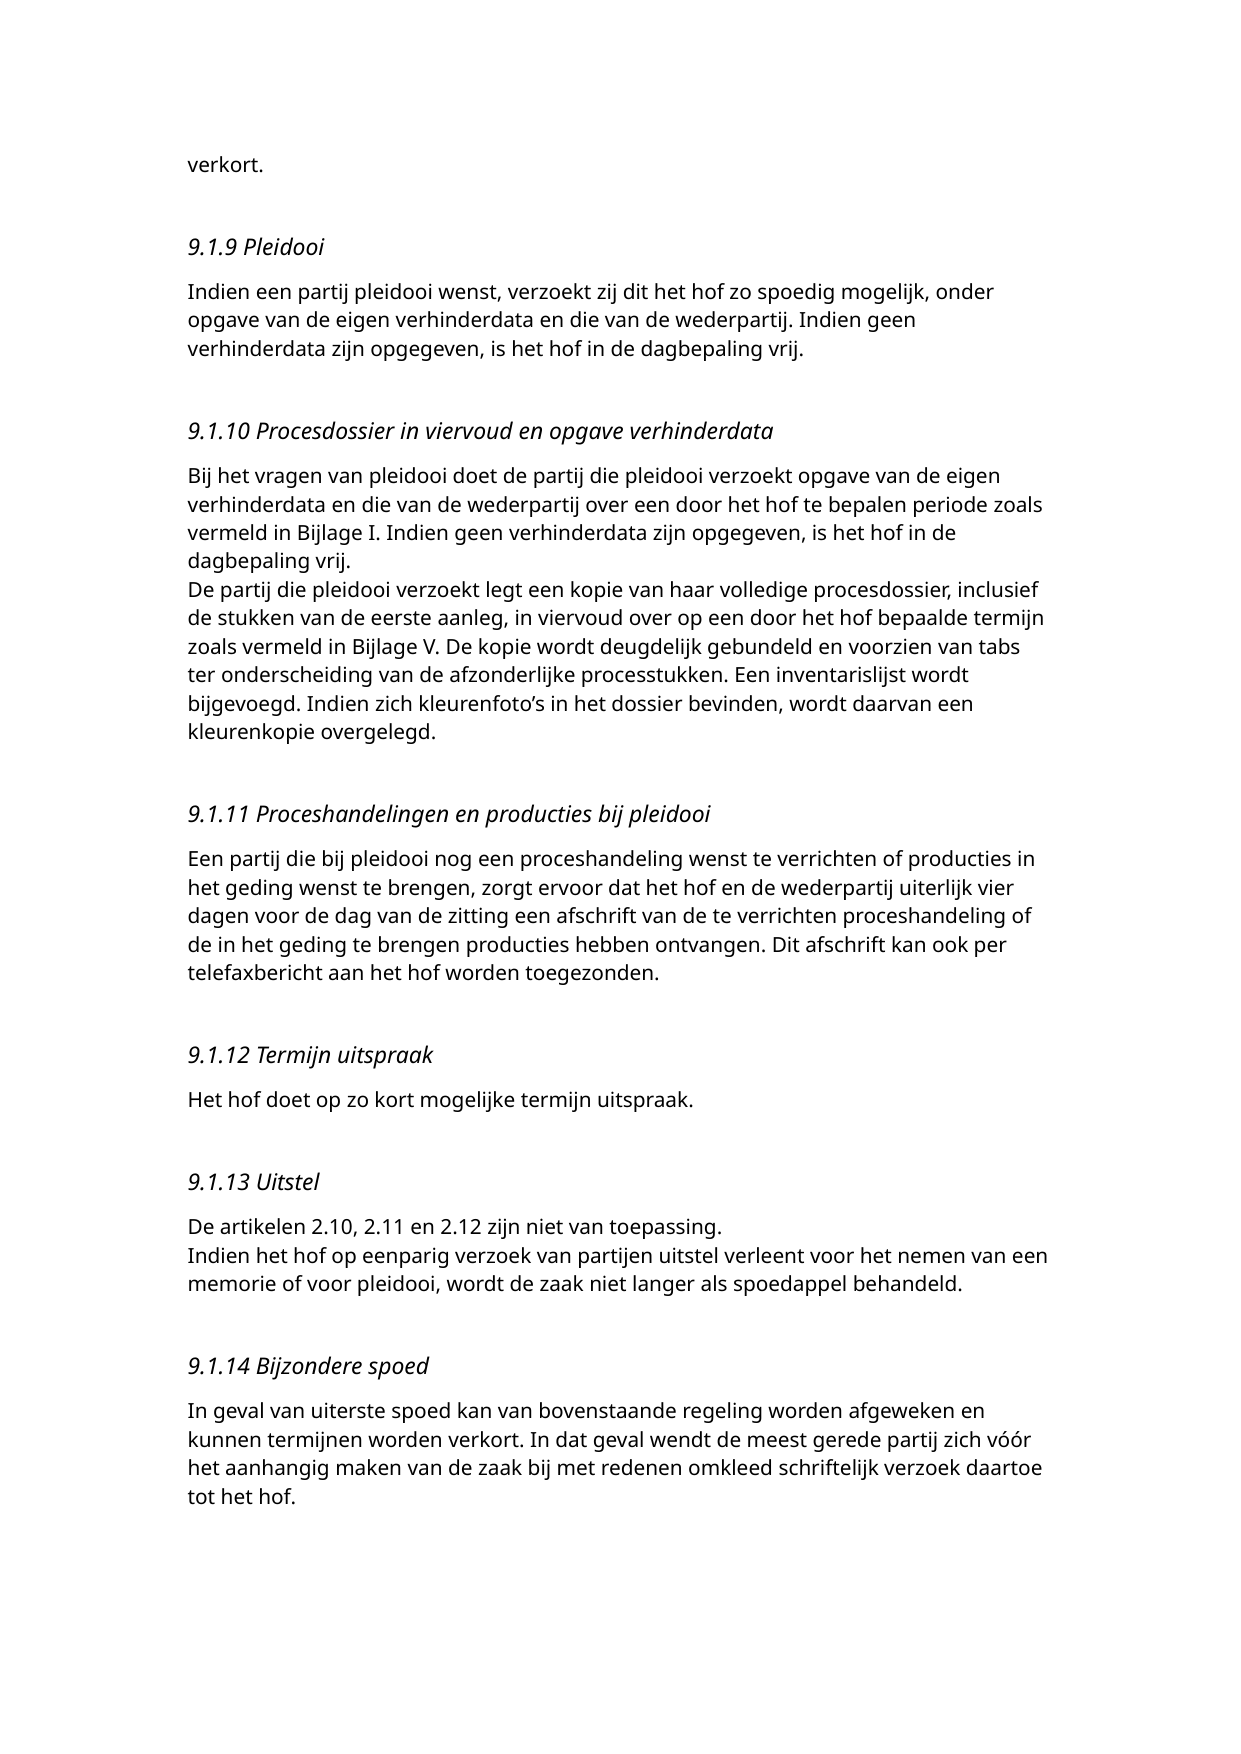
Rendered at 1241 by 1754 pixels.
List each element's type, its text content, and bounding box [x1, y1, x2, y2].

subtitle 9.1.11 Proceshandelingen en producties bij pleidooi [187, 798, 1053, 829]
subtitle 9.1.13 Uitstel [187, 1166, 1053, 1197]
text In geval van uiterste spoed kan van bovenstaande regeling worden afgeweken en kunnen termijnen worden verkort. In dat geval wendt de meest gerede partij zich vóór het aanhangig maken van de zaak bij met redenen omkleed schriftelijk verzoek daartoe tot het hof. [187, 1397, 1053, 1510]
text verkort. [187, 150, 1053, 178]
text Indien het hof op eenparig verzoek van partijen uitstel verleent voor het nemen van een memorie of voor pleidooi, wordt de zaak niet langer als spoedappel behandeld. [187, 1241, 1053, 1298]
text De partij die pleidooi verzoekt legt een kopie van haar volledige procesdossier, inclusief de stukken van de eerste aanleg, in viervoud over op een door het hof bepaalde termijn zoals vermeld in Bijlage V. De kopie wordt deugdelijk gebundeld en voorzien van tabs ter onderscheiding van de afzonderlijke processtukken. Een inventarislijst wordt bijgevoegd. Indien zich kleurenfoto’s in het dossier bevinden, wordt daarvan een kleurenkopie overgelegd. [187, 575, 1053, 746]
text Indien een partij pleidooi wenst, verzoekt zij dit het hof zo spoedig mogelijk, onder opgave van de eigen verhinderdata en die van de wederpartij. Indien geen verhinderdata zijn opgegeven, is het hof in de dagbepaling vrij. [187, 277, 1053, 362]
subtitle 9.1.10 Procesdossier in viervoud en opgave verhinderdata [187, 415, 1053, 446]
text Een partij die bij pleidooi nog een proceshandeling wenst te verrichten of producties in het geding wenst te brengen, zorgt ervoor dat het hof en de wederpartij uiterlijk vier dagen voor de dag van de zitting een afschrift van de te verrichten proceshandeling of de in het geding te brengen producties hebben ontvangen. Dit afschrift kan ook per telefaxbericht aan het hof worden toegezonden. [187, 844, 1053, 987]
text Bij het vragen van pleidooi doet de partij die pleidooi verzoekt opgave van de eigen verhinderdata en die van de wederpartij over een door het hof te bepalen periode zoals vermeld in Bijlage I. Indien geen verhinderdata zijn opgegeven, is het hof in de dagbepaling vrij. [187, 461, 1053, 575]
subtitle 9.1.14 Bijzondere spoed [187, 1350, 1053, 1382]
text De artikelen 2.10, 2.11 en 2.12 zijn niet van toepassing. [187, 1212, 1053, 1241]
subtitle 9.1.9 Pleidooi [187, 231, 1053, 262]
subtitle 9.1.12 Termijn uitspraak [187, 1039, 1053, 1070]
text Het hof doet op zo kort mogelijke termijn uitspraak. [187, 1085, 1053, 1114]
